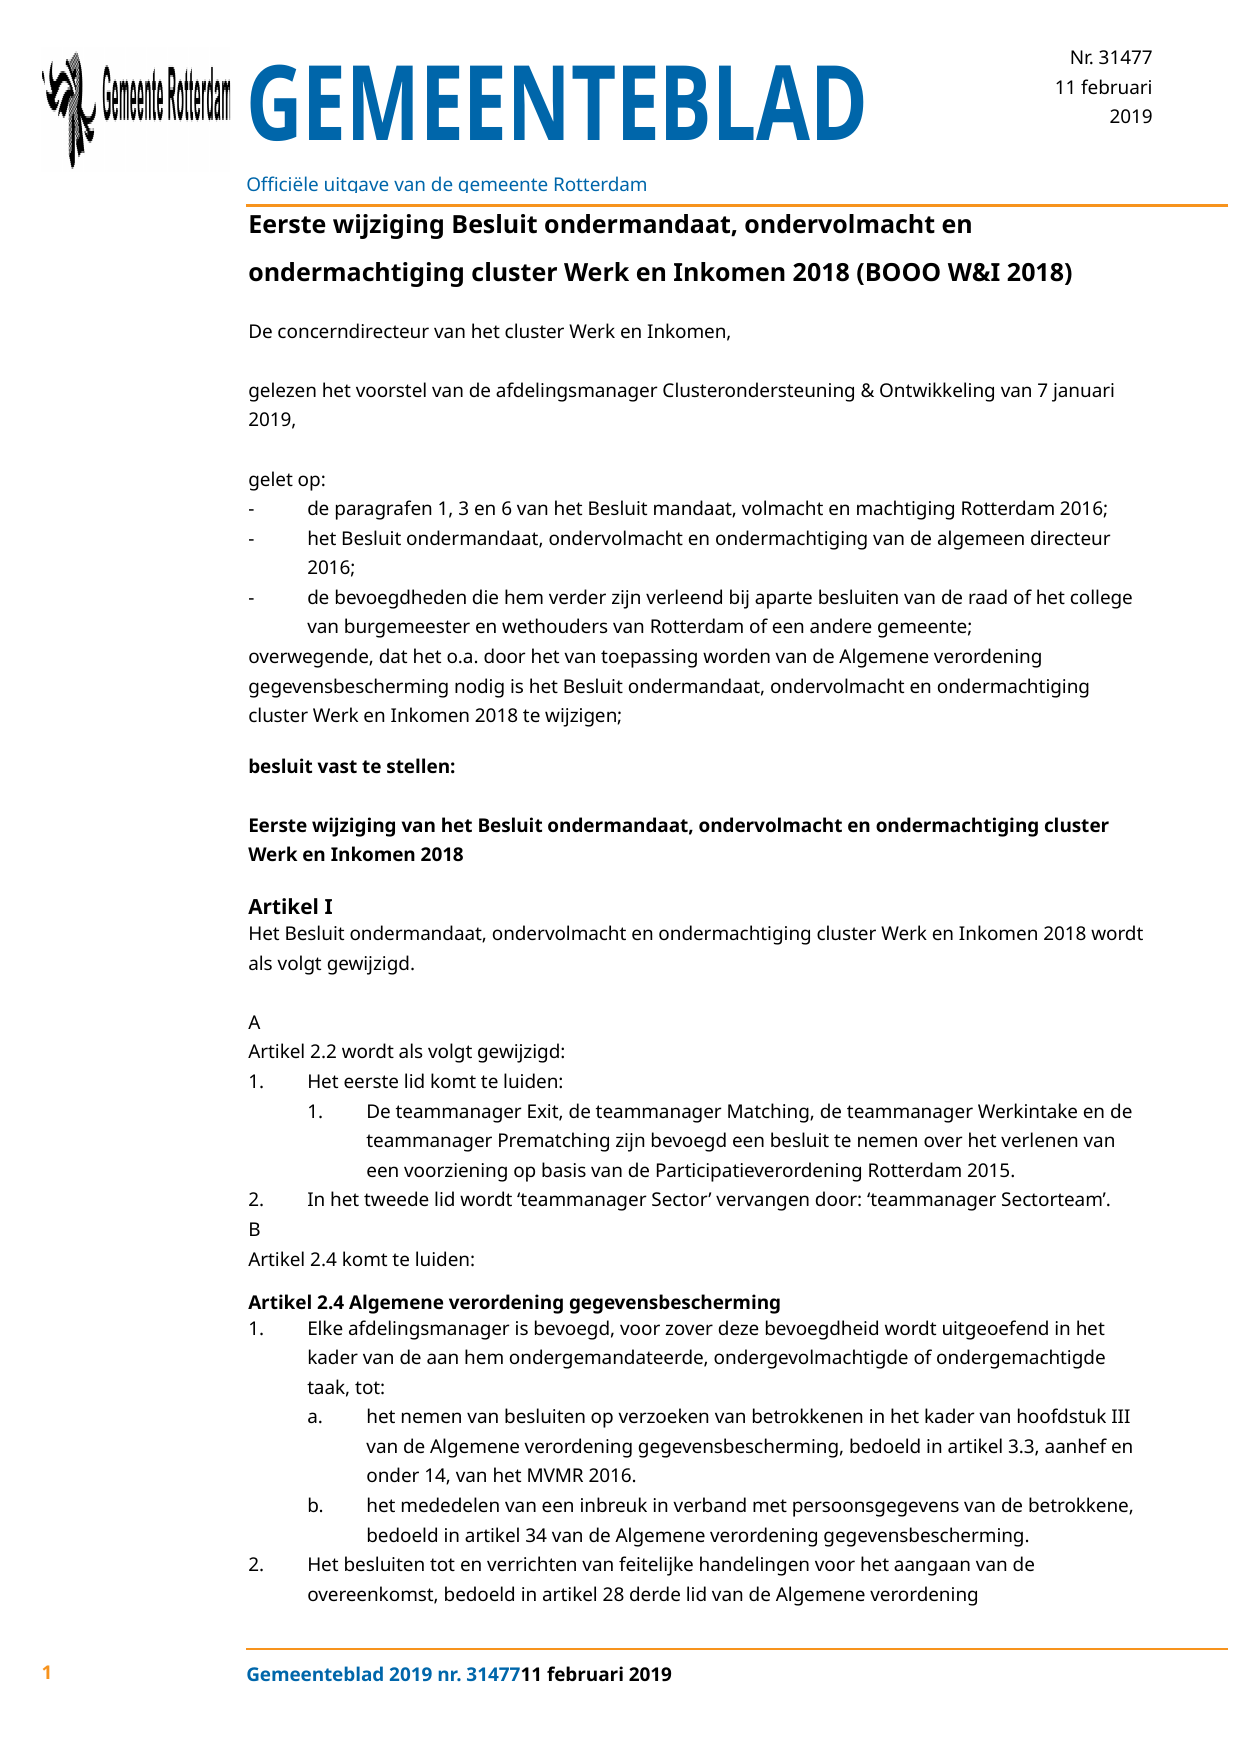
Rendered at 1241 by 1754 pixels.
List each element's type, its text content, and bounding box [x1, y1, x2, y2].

text besluit vast te stellen: [248, 753, 1152, 778]
text Artikel I [248, 892, 1152, 920]
picture [41, 47, 231, 172]
list de bevoegdheden die hem verder zijn verleend bij aparte besluiten van de raad of het college van burgemeester en wethouders van Rotterdam of een andere gemeente; [248, 584, 1152, 639]
list het mededelen van een inbreuk in verband met persoonsgegevens van de betrokkene, bedoeld in artikel 34 van de Algemene verordening gegevensbescherming. [307, 1492, 1152, 1547]
text gelezen het voorstel van de afdelingsmanager Clusterondersteuning & Ontwikkeling van 7 januari 2019, [248, 377, 1152, 432]
text De concerndirecteur van het cluster Werk en Inkomen, [248, 318, 1152, 344]
list het Besluit ondermandaat, ondervolmacht en ondermachtiging van de algemeen directeur 2016; [248, 525, 1152, 580]
text B [248, 1216, 1152, 1242]
list Elke afdelingsmanager is bevoegd, voor zover deze bevoegdheid wordt uitgeoefend in het kader van de aan hem ondergemandateerde, ondergevolmachtigde of ondergemachtigde taak, tot: [248, 1315, 1152, 1399]
list Het eerste lid komt te luiden: [248, 1068, 1152, 1094]
list het nemen van besluiten op verzoeken van betrokkenen in het kader van hoofdstuk III van de Algemene verordening gegevensbescherming, bedoeld in artikel 3.3, aanhef en onder 14, van het MVMR 2016. [307, 1403, 1152, 1488]
text overwegende, dat het o.a. door het van toepassing worden van de Algemene verordening gegevensbescherming nodig is het Besluit ondermandaat, ondervolmacht en ondermachtiging cluster Werk en Inkomen 2018 te wijzigen; [248, 643, 1152, 728]
text Het Besluit ondermandaat, ondervolmacht en ondermachtiging cluster Werk en Inkomen 2018 wordt als volgt gewijzigd. [248, 920, 1152, 976]
text Artikel 2.4 komt te luiden: [248, 1246, 1152, 1272]
text Eerste wijziging van het Besluit ondermandaat, ondervolmacht en ondermachtiging cluster Werk en Inkomen 2018 [248, 812, 1152, 867]
text gelet op: [248, 466, 1152, 492]
list De teammanager Exit, de teammanager Matching, de teammanager Werkintake en de teammanager Prematching zijn bevoegd een besluit te nemen over het verlenen van een voorziening op basis van de Participatieverordening Rotterdam 2015. [307, 1098, 1152, 1183]
text Artikel 2.4 Algemene verordening gegevensbescherming [248, 1289, 1152, 1315]
text Artikel 2.2 wordt als volgt gewijzigd: [248, 1039, 1152, 1064]
list In het tweede lid wordt ‘teammanager Sector’ vervangen door: ‘teammanager Sectorteam’. [248, 1187, 1152, 1212]
list de paragrafen 1, 3 en 6 van het Besluit mandaat, volmacht en machtiging Rotterdam 2016; [248, 495, 1152, 521]
list Het besluiten tot en verrichten van feitelijke handelingen voor het aangaan van de overeenkomst, bedoeld in artikel 28 derde lid van de Algemene verordening [248, 1551, 1152, 1607]
text Eerste wijziging Besluit ondermandaat, ondervolmacht en ondermachtiging cluster Werk en Inkomen 2018 (BOOO W&I 2018) [248, 207, 1152, 288]
text A [248, 1009, 1152, 1035]
